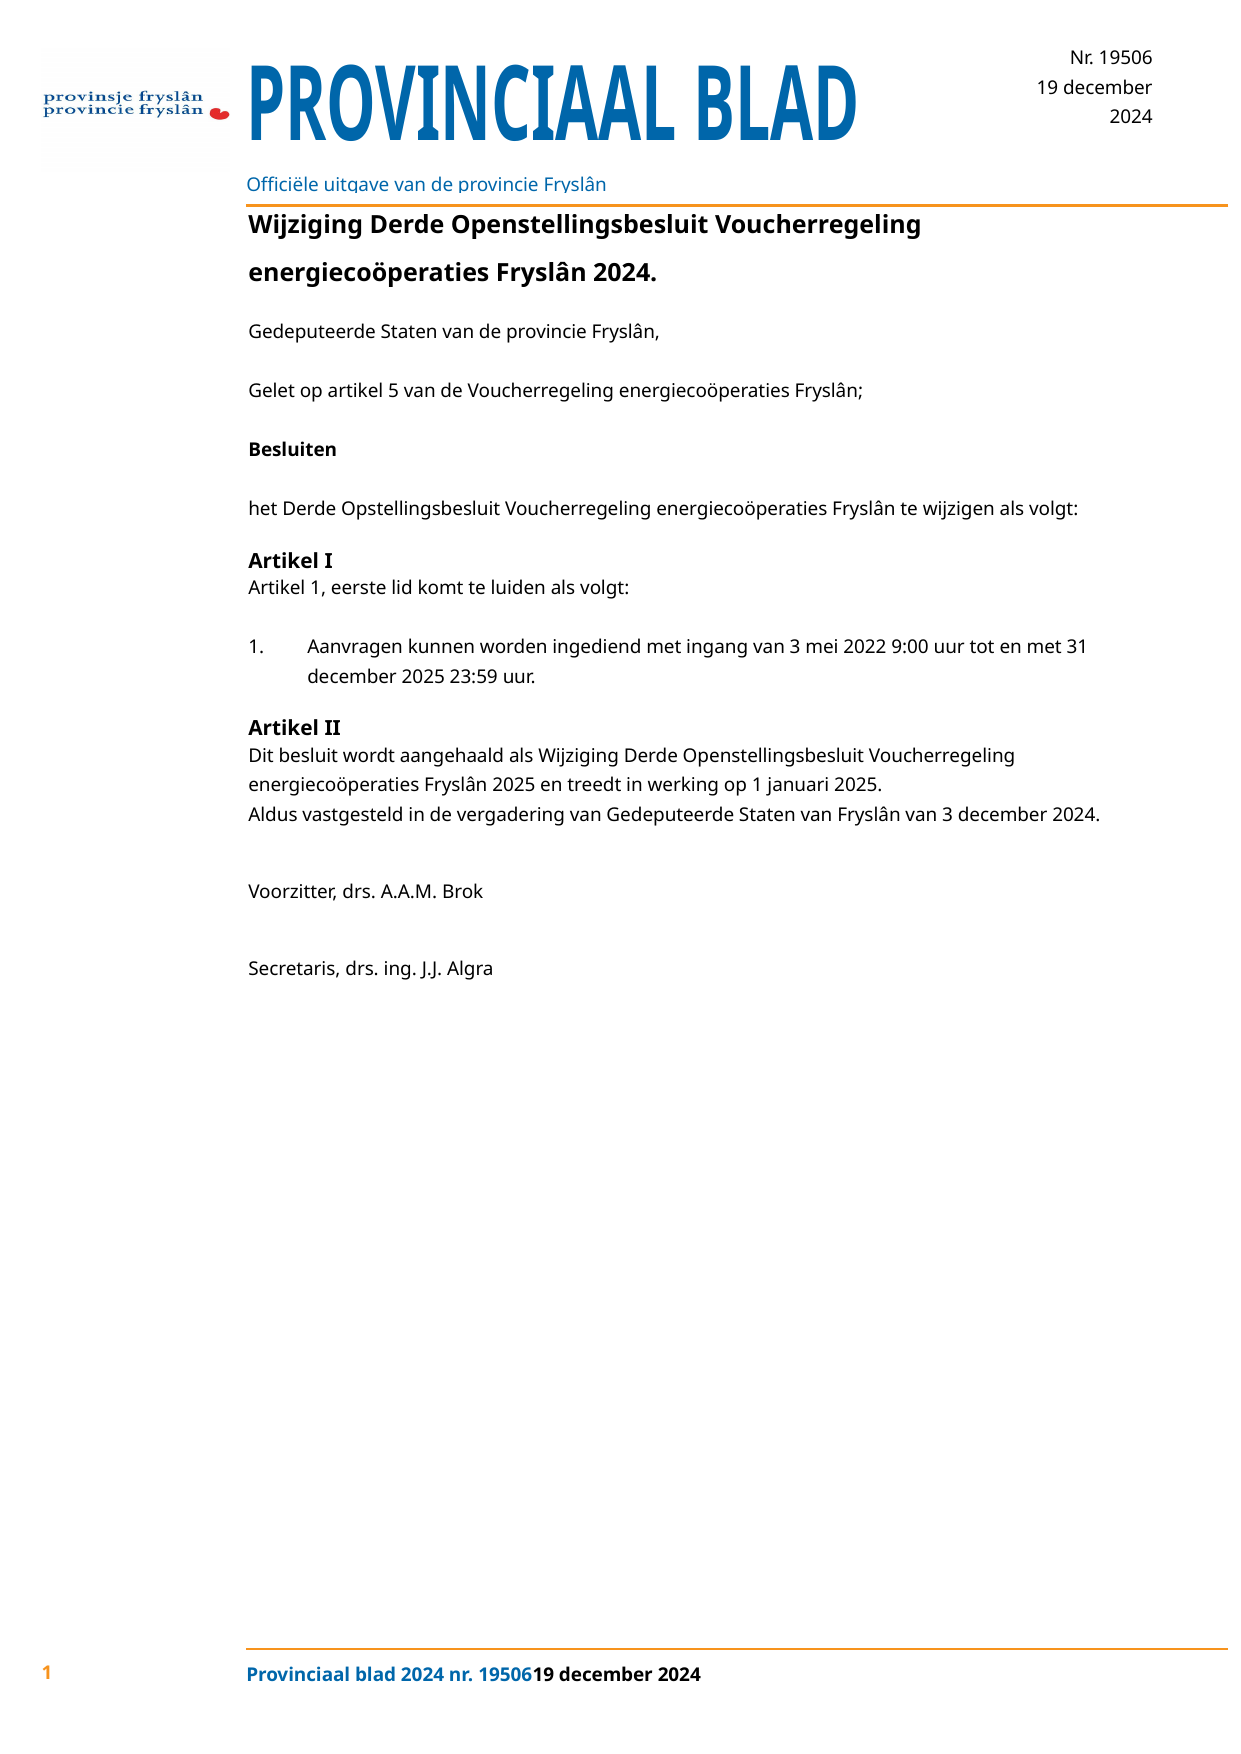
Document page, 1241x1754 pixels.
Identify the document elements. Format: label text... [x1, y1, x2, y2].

text Wijziging Derde Openstellingsbesluit Voucherregeling energiecoöperaties Fryslân 2024. [248, 207, 1152, 288]
text het Derde Opstellingsbesluit Voucherregeling energiecoöperaties Fryslân te wijzigen als volgt: [248, 495, 1152, 521]
text Artikel I [248, 546, 1152, 574]
picture [41, 47, 231, 172]
text Gedeputeerde Staten van de provincie Fryslân, [248, 318, 1152, 344]
list Aanvragen kunnen worden ingediend met ingang van 3 mei 2022 9:00 uur tot en met 31 december 2025 23:59 uur. [248, 633, 1152, 689]
text Dit besluit wordt aangehaald als Wijziging Derde Openstellingsbesluit Voucherregeling energiecoöperaties Fryslân 2025 en treedt in werking op 1 januari 2025. [248, 742, 1152, 797]
text Artikel 1, eerste lid komt te luiden als volgt: [248, 574, 1152, 600]
text Voorzitter, drs. A.A.M. Brok [248, 878, 1152, 904]
text Besluiten [248, 436, 1152, 462]
text Artikel II [248, 713, 1152, 742]
text Secretaris, drs. ing. J.J. Algra [248, 955, 1152, 981]
text Gelet op artikel 5 van de Voucherregeling energiecoöperaties Fryslân; [248, 377, 1152, 403]
text Aldus vastgesteld in de vergadering van Gedeputeerde Staten van Fryslân van 3 december 2024. [248, 801, 1152, 827]
